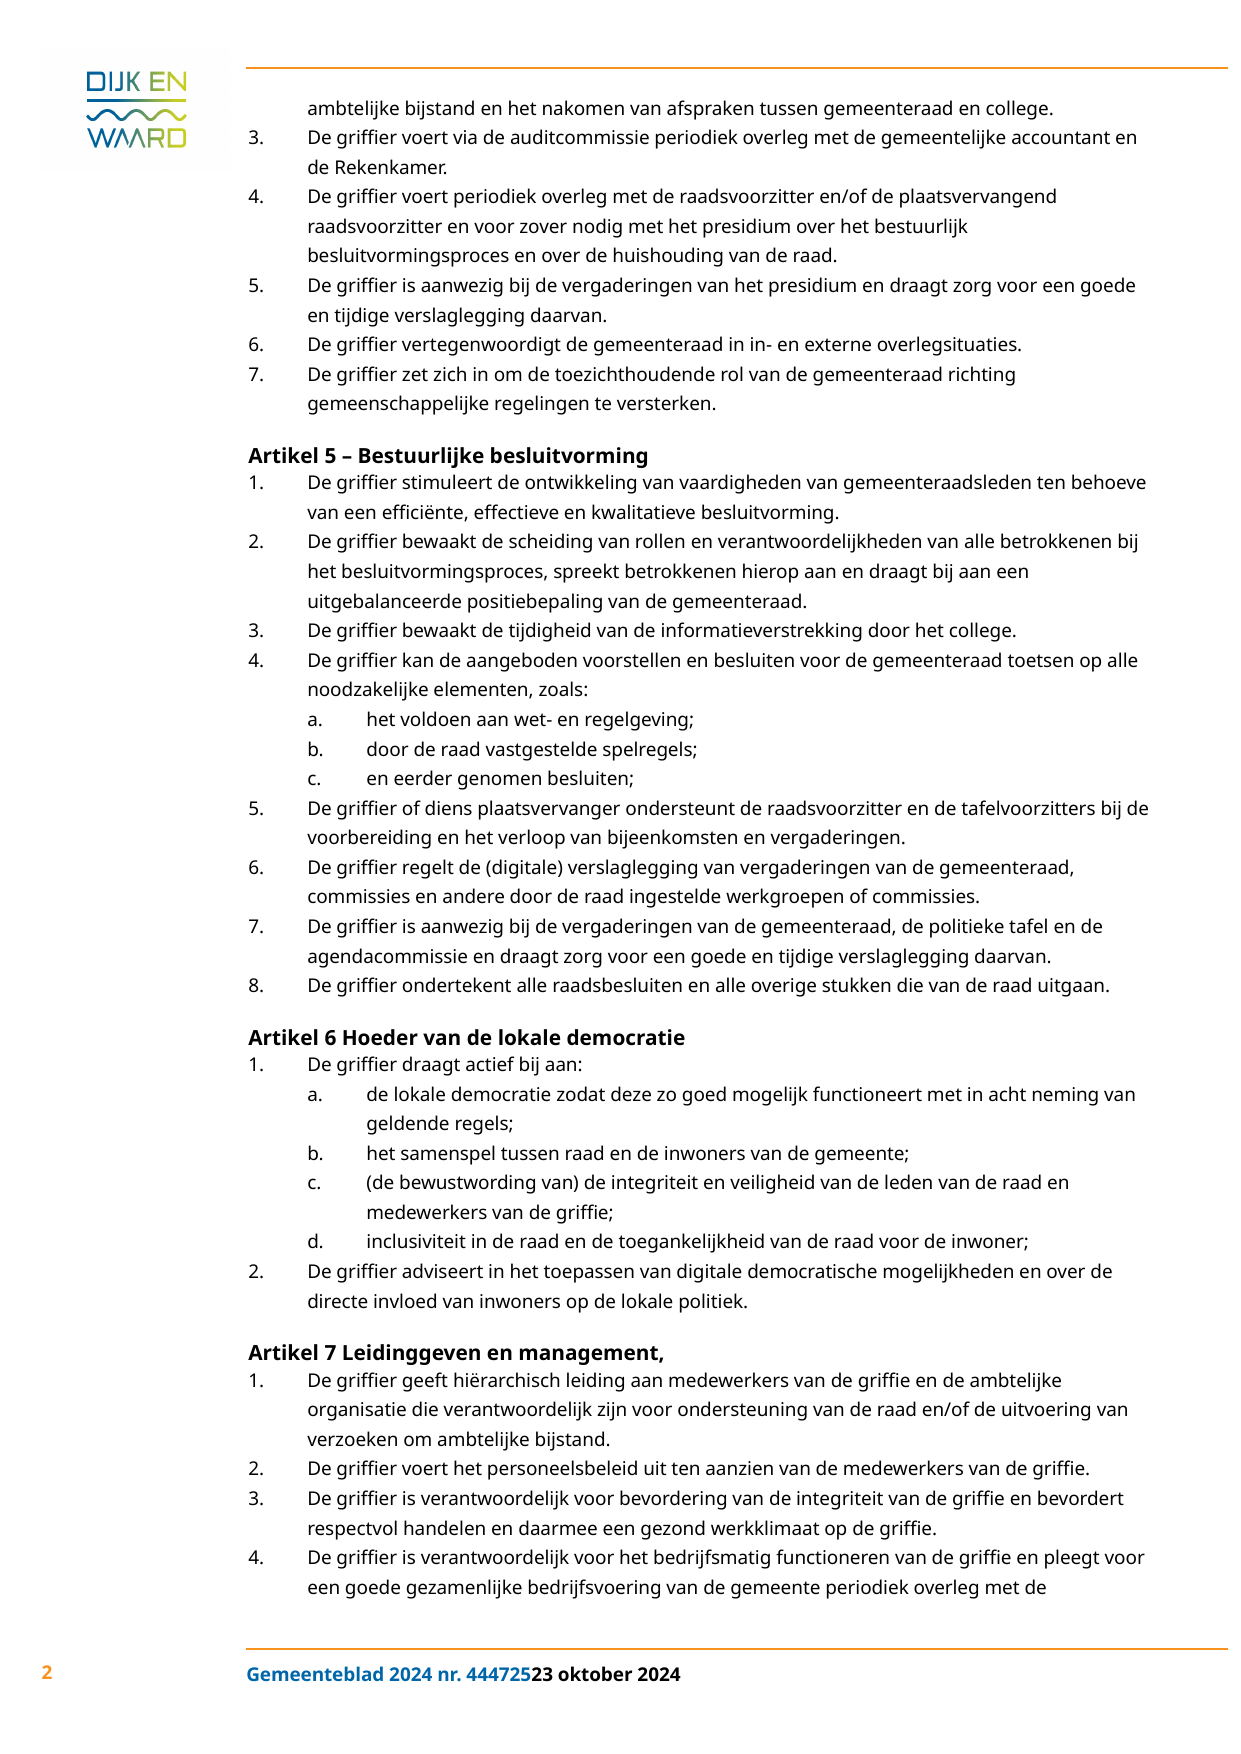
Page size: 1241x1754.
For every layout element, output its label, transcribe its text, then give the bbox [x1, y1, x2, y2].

picture [41, 47, 231, 172]
list De griffier draagt actief bij aan: [248, 1051, 1152, 1077]
list De griffier voert het personeelsbeleid uit ten aanzien van de medewerkers van de griffie. [248, 1456, 1152, 1481]
text Artikel 5 – Bestuurlijke besluitvorming [248, 441, 1152, 469]
list De griffier bewaakt de scheiding van rollen en verantwoordelijkheden van alle betrokkenen bij het besluitvormingsproces, spreekt betrokkenen hierop aan en draagt bij aan een uitgebalanceerde positiebepaling van de gemeenteraad. [248, 529, 1152, 613]
list De griffier adviseert in het toepassen van digitale democratische mogelijkheden en over de directe invloed van inwoners op de lokale politiek. [248, 1258, 1152, 1314]
list inclusiviteit in de raad en de toegankelijkheid van de raad voor de inwoner; [307, 1229, 1152, 1254]
list De griffier is verantwoordelijk voor bevordering van de integriteit van de griffie en bevordert respectvol handelen en daarmee een gezond werkklimaat op de griffie. [248, 1485, 1152, 1540]
list De griffier stimuleert de ontwikkeling van vaardigheden van gemeenteraadsleden ten behoeve van een efficiënte, effectieve en kwalitatieve besluitvorming. [248, 469, 1152, 525]
list De griffier voert periodiek overleg met de raadsvoorzitter en/of de plaatsvervangend raadsvoorzitter en voor zover nodig met het presidium over het bestuurlijk besluitvormingsproces en over de huishouding van de raad. [248, 183, 1152, 268]
list De griffier is aanwezig bij de vergaderingen van het presidium en draagt zorg voor een goede en tijdige verslaglegging daarvan. [248, 272, 1152, 328]
list De griffier is aanwezig bij de vergaderingen van de gemeenteraad, de politieke tafel en de agendacommissie en draagt zorg voor een goede en tijdige verslaglegging daarvan. [248, 913, 1152, 968]
list De griffier vertegenwoordigt de gemeenteraad in in- en externe overlegsituaties. [248, 331, 1152, 357]
list en eerder genomen besluiten; [307, 765, 1152, 791]
text Artikel 7 Leidinggeven en management, [248, 1338, 1152, 1367]
list het samenspel tussen raad en de inwoners van de gemeente; [307, 1140, 1152, 1166]
list de lokale democratie zodat deze zo goed mogelijk functioneert met in acht neming van geldende regels; [307, 1081, 1152, 1136]
list (de bewustwording van) de integriteit en veiligheid van de leden van de raad en medewerkers van de griffie; [307, 1169, 1152, 1225]
list De griffier zet zich in om de toezichthoudende rol van de gemeenteraad richting gemeenschappelijke regelingen te versterken. [248, 361, 1152, 416]
list De griffier voert via de auditcommissie periodiek overleg met de gemeentelijke accountant en de Rekenkamer. [248, 124, 1152, 180]
list De griffier is verantwoordelijk voor het bedrijfsmatig functioneren van de griffie en pleegt voor een goede gezamenlijke bedrijfsvoering van de gemeente periodiek overleg met de [248, 1544, 1152, 1599]
list De griffier regelt de (digitale) verslaglegging van vergaderingen van de gemeenteraad, commissies en andere door de raad ingestelde werkgroepen of commissies. [248, 854, 1152, 909]
list het voldoen aan wet- en regelgeving; [307, 706, 1152, 732]
list De griffier bewaakt de tijdigheid van de informatieverstrekking door het college. [248, 617, 1152, 643]
list ambtelijke bijstand en het nakomen van afspraken tussen gemeenteraad en college. [248, 95, 1152, 121]
text Artikel 6 Hoeder van de lokale democratie [248, 1023, 1152, 1051]
list De griffier of diens plaatsvervanger ondersteunt de raadsvoorzitter en de tafelvoorzitters bij de voorbereiding en het verloop van bijeenkomsten en vergaderingen. [248, 795, 1152, 850]
list door de raad vastgestelde spelregels; [307, 736, 1152, 761]
list De griffier geeft hiërarchisch leiding aan medewerkers van de griffie en de ambtelijke organisatie die verantwoordelijk zijn voor ondersteuning van de raad en/of de uitvoering van verzoeken om ambtelijke bijstand. [248, 1367, 1152, 1452]
list De griffier kan de aangeboden voorstellen en besluiten voor de gemeenteraad toetsen op alle noodzakelijke elementen, zoals: [248, 647, 1152, 702]
list De griffier ondertekent alle raadsbesluiten en alle overige stukken die van de raad uitgaan. [248, 972, 1152, 998]
